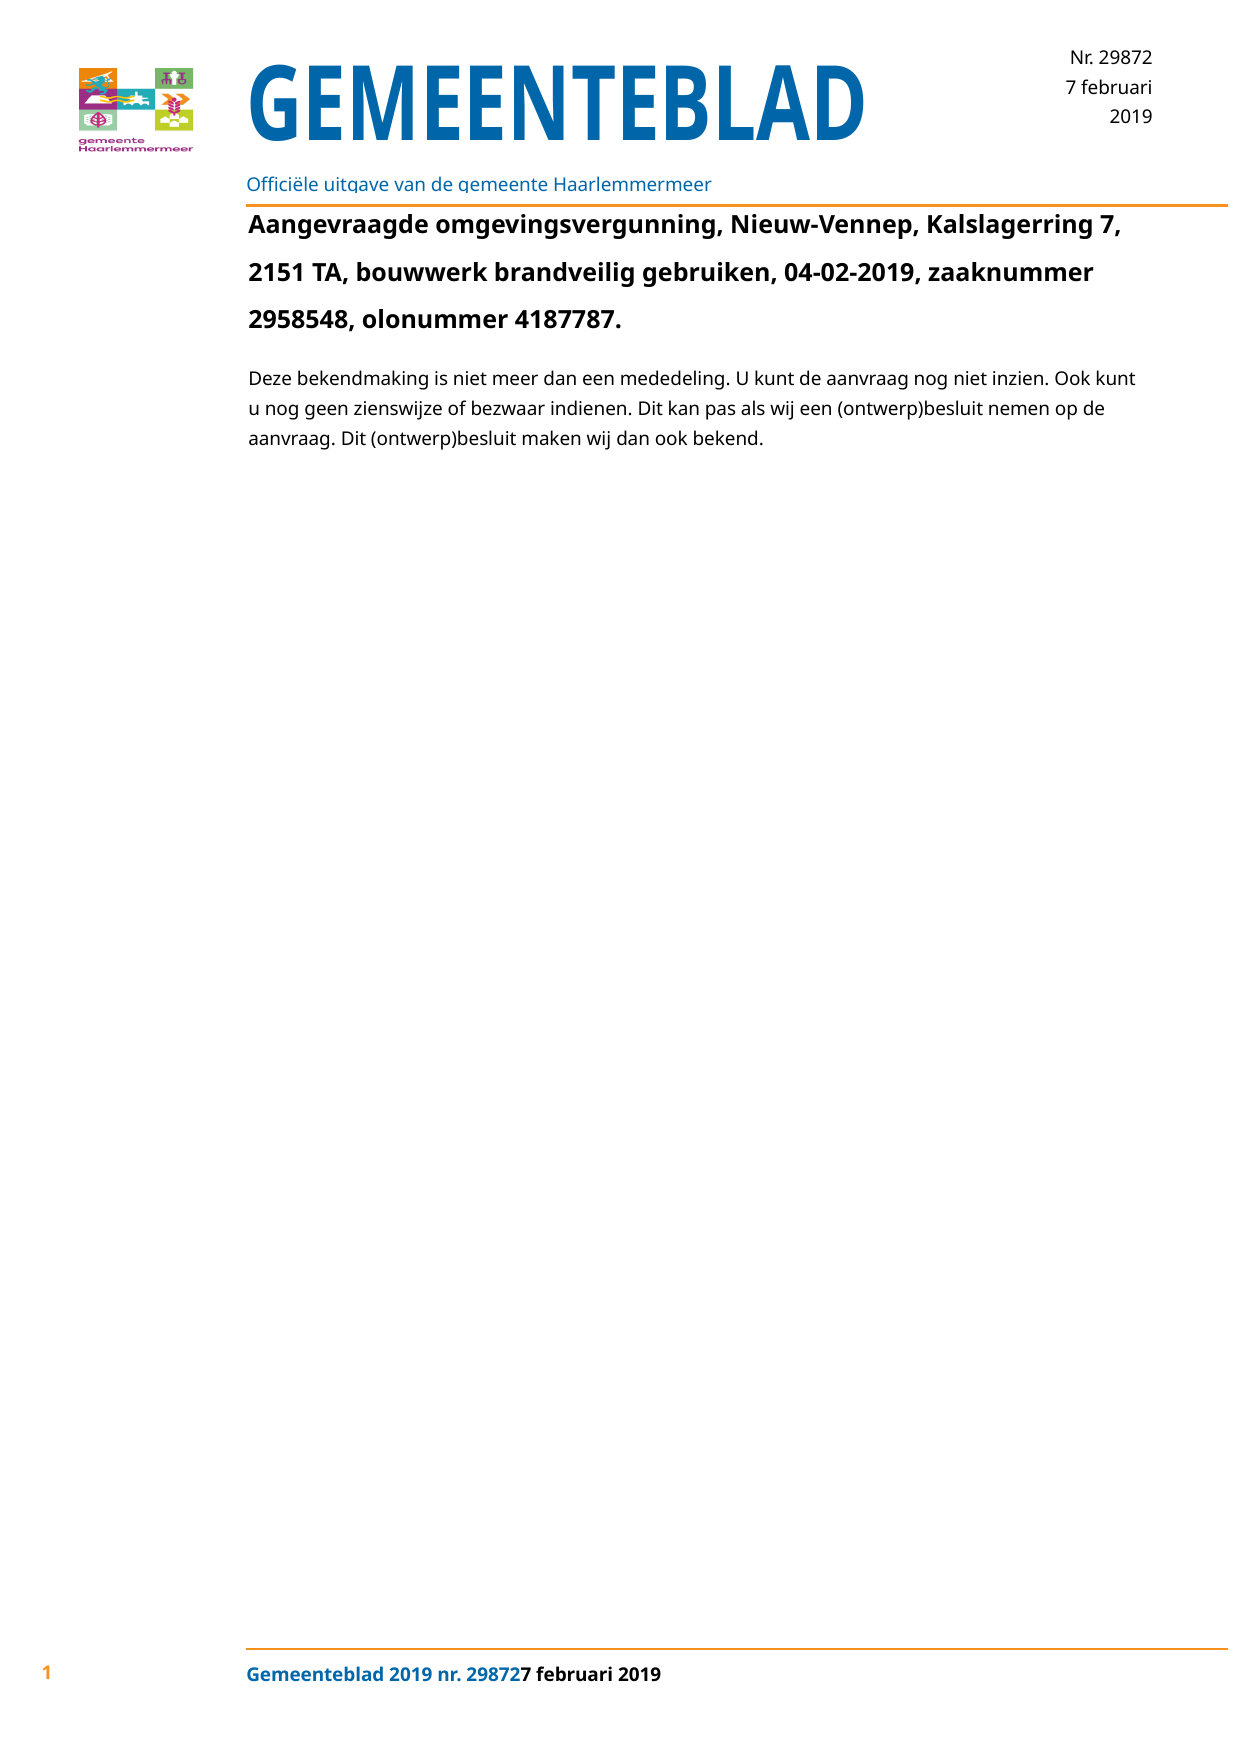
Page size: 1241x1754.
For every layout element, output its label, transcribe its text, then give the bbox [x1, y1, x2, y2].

picture [41, 47, 231, 172]
text Aangevraagde omgevingsvergunning, Nieuw-Vennep, Kalslagerring 7, 2151 TA, bouwwerk brandveilig gebruiken, 04-02-2019, zaaknummer 2958548, olonummer 4187787. [248, 207, 1152, 336]
text Deze bekendmaking is niet meer dan een mededeling. U kunt de aanvraag nog niet inzien. Ook kunt u nog geen zienswijze of bezwaar indienen. Dit kan pas als wij een (ontwerp)besluit nemen op de aanvraag. Dit (ontwerp)besluit maken wij dan ook bekend. [248, 366, 1152, 450]
